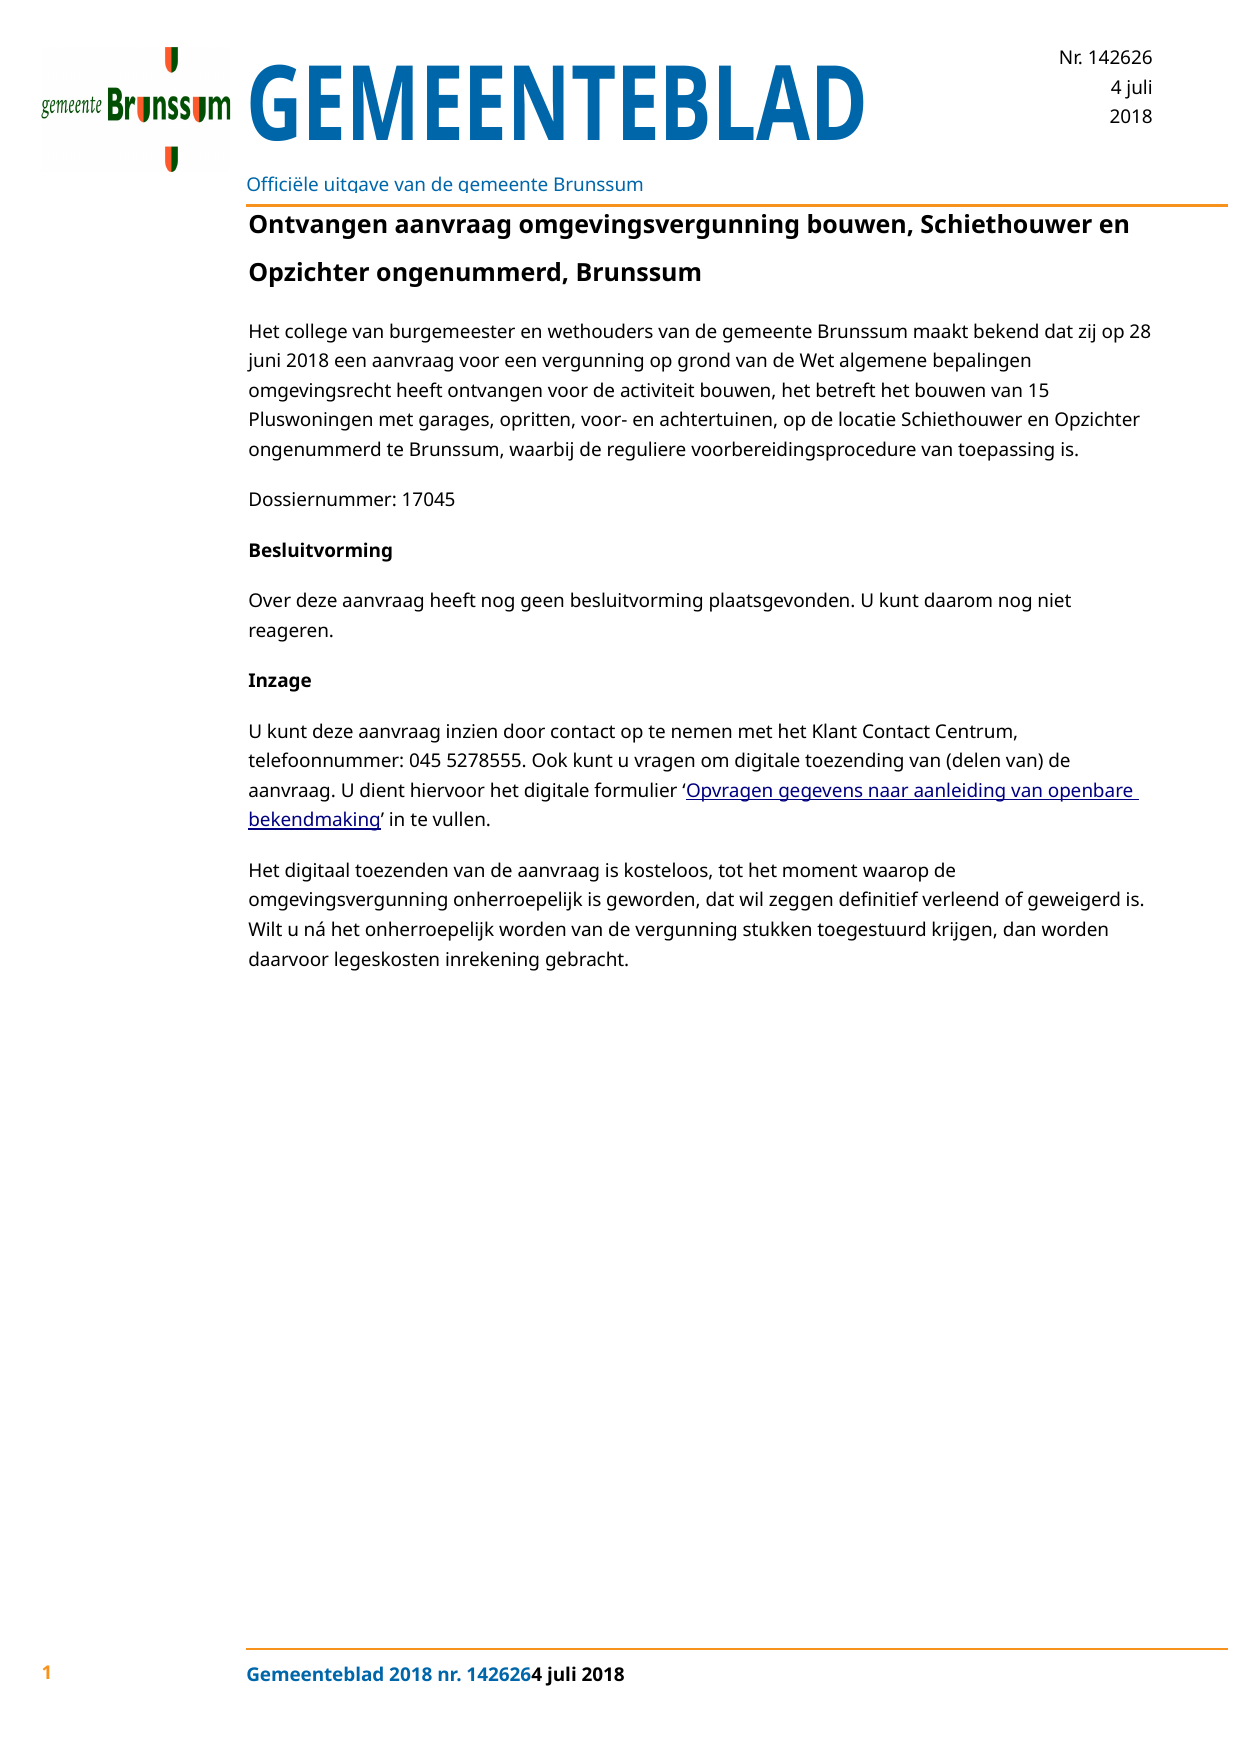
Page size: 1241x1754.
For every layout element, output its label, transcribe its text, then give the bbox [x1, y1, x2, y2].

text Inzage [248, 667, 1152, 693]
picture [41, 47, 231, 172]
text Dossiernummer: 17045 [248, 487, 1152, 512]
text Het college van burgemeester en wethouders van de gemeente Brunssum maakt bekend dat zij op 28 juni 2018 een aanvraag voor een vergunning op grond van de Wet algemene bepalingen omgevingsrecht heeft ontvangen voor de activiteit bouwen, het betreft het bouwen van 15 Pluswoningen met garages, opritten, voor- en achtertuinen, op de locatie Schiethouwer en Opzichter ongenummerd te Brunssum, waarbij de reguliere voorbereidingsprocedure van toepassing is. [248, 318, 1152, 462]
text Het digitaal toezenden van de aanvraag is kosteloos, tot het moment waarop de omgevingsvergunning onherroepelijk is geworden, dat wil zeggen definitief verleend of geweigerd is. Wilt u ná het onherroepelijk worden van de vergunning stukken toegestuurd krijgen, dan worden daarvoor legeskosten inrekening gebracht. [248, 857, 1152, 972]
text Ontvangen aanvraag omgevingsvergunning bouwen, Schiethouwer en Opzichter ongenummerd, Brunssum [248, 207, 1152, 288]
text U kunt deze aanvraag inzien door contact op te nemen met het Klant Contact Centrum, telefoonnummer: 045 5278555. Ook kunt u vragen om digitale toezending van (delen van) de aanvraag. U dient hiervoor het digitale formulier ‘Opvragen gegevens naar aanleiding van openbare bekendmaking’ in te vullen. [248, 718, 1152, 832]
text Besluitvorming [248, 537, 1152, 563]
text Over deze aanvraag heeft nog geen besluitvorming plaatsgevonden. U kunt daarom nog niet reageren. [248, 587, 1152, 643]
